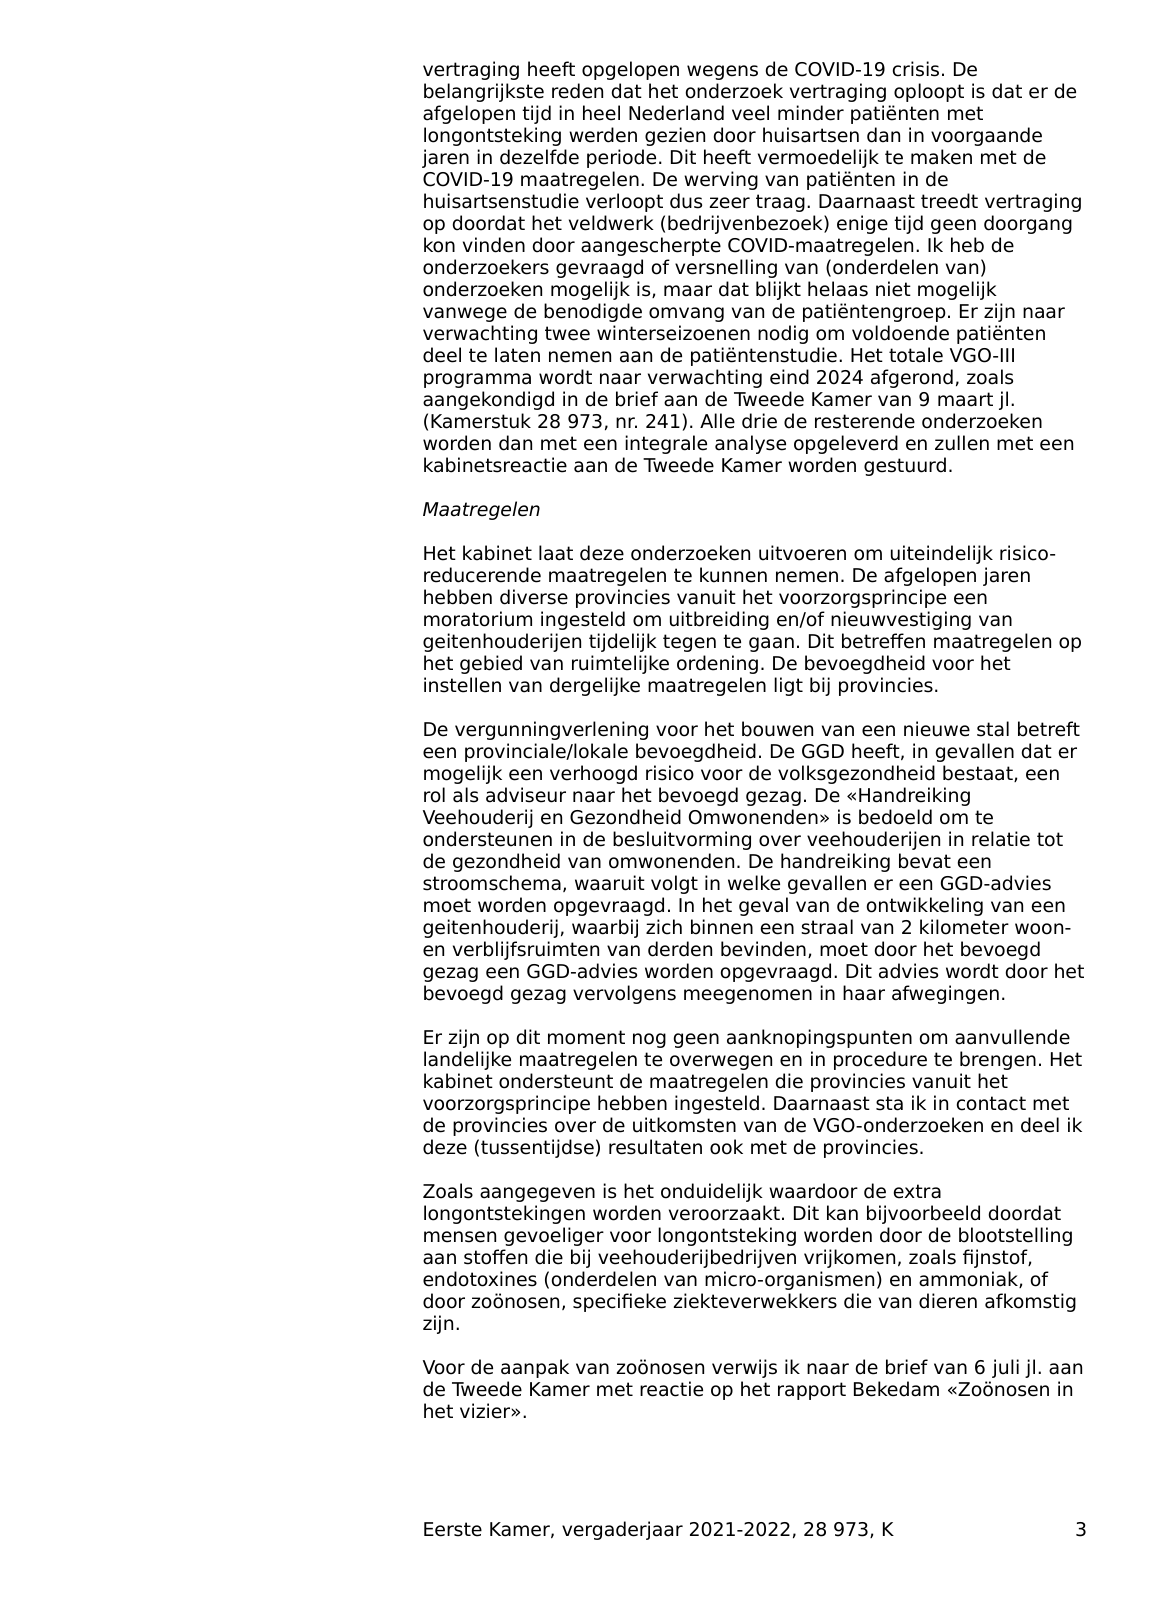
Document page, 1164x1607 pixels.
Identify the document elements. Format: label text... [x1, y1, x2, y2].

text Er zijn op dit moment nog geen aanknopingspunten om aanvullende landelijke maatregelen te overwegen en in procedure te brengen. Het kabinet ondersteunt de maatregelen die provincies vanuit het voorzorgsprincipe hebben ingesteld. Daarnaast sta ik in contact met de provincies over de uitkomsten van de VGO-onderzoeken en deel ik deze (tussentijdse) resultaten ook met de provincies. [422, 1027, 1087, 1159]
text De vergunningverlening voor het bouwen van een nieuwe stal betreft een provinciale/lokale bevoegdheid. De GGD heeft, in gevallen dat er mogelijk een verhoogd risico voor de volksgezondheid bestaat, een rol als adviseur naar het bevoegd gezag. De «Handreiking Veehouderij en Gezondheid Omwonenden» is bedoeld om te ondersteunen in de besluitvorming over veehouderijen in relatie tot de gezondheid van omwonenden. De handreiking bevat een stroomschema, waaruit volgt in welke gevallen er een GGD-advies moet worden opgevraagd. In het geval van de ontwikkeling van een geitenhouderij, waarbij zich binnen een straal van 2 kilometer woon- en verblijfsruimten van derden bevinden, moet door het bevoegd gezag een GGD-advies worden opgevraagd. Dit advies wordt door het bevoegd gezag vervolgens meegenomen in haar afwegingen. [422, 719, 1087, 1005]
text Het kabinet laat deze onderzoeken uitvoeren om uiteindelijk risico-reducerende maatregelen te kunnen nemen. De afgelopen jaren hebben diverse provincies vanuit het voorzorgsprincipe een moratorium ingesteld om uitbreiding en/of nieuwvestiging van geitenhouderijen tijdelijk tegen te gaan. Dit betreffen maatregelen op het gebied van ruimtelijke ordening. De bevoegdheid voor het instellen van dergelijke maatregelen ligt bij provincies. [422, 543, 1087, 697]
text Zoals aangegeven is het onduidelijk waardoor de extra longontstekingen worden veroorzaakt. Dit kan bijvoorbeeld doordat mensen gevoeliger voor longontsteking worden door de blootstelling aan stoffen die bij veehouderijbedrijven vrijkomen, zoals fijnstof, endotoxines (onderdelen van micro-organismen) en ammoniak, of door zoönosen, specifieke ziekteverwekkers die van dieren afkomstig zijn. [422, 1181, 1087, 1335]
subtitle Maatregelen [422, 499, 1087, 521]
text Voor de aanpak van zoönosen verwijs ik naar de brief van 6 juli jl. aan de Tweede Kamer met reactie op het rapport Bekedam «Zoönosen in het vizier». [422, 1357, 1087, 1423]
text vertraging heeft opgelopen wegens de COVID-19 crisis. De belangrijkste reden dat het onderzoek vertraging oploopt is dat er de afgelopen tijd in heel Nederland veel minder patiënten met longontsteking werden gezien door huisartsen dan in voorgaande jaren in dezelfde periode. Dit heeft vermoedelijk te maken met de COVID-19 maatregelen. De werving van patiënten in de huisartsenstudie verloopt dus zeer traag. Daarnaast treedt vertraging op doordat het veldwerk (bedrijvenbezoek) enige tijd geen doorgang kon vinden door aangescherpte COVID-maatregelen. Ik heb de onderzoekers gevraagd of versnelling van (onderdelen van) onderzoeken mogelijk is, maar dat blijkt helaas niet mogelijk vanwege de benodigde omvang van de patiëntengroep. Er zijn naar verwachting twee winterseizoenen nodig om voldoende patiënten deel te laten nemen aan de patiëntenstudie. Het totale VGO-III programma wordt naar verwachting eind 2024 afgerond, zoals aangekondigd in de brief aan de Tweede Kamer van 9 maart jl. (Kamerstuk 28 973, nr. 241). Alle drie de resterende onderzoeken worden dan met een integrale analyse opgeleverd en zullen met een kabinetsreactie aan de Tweede Kamer worden gestuurd. [422, 59, 1087, 477]
